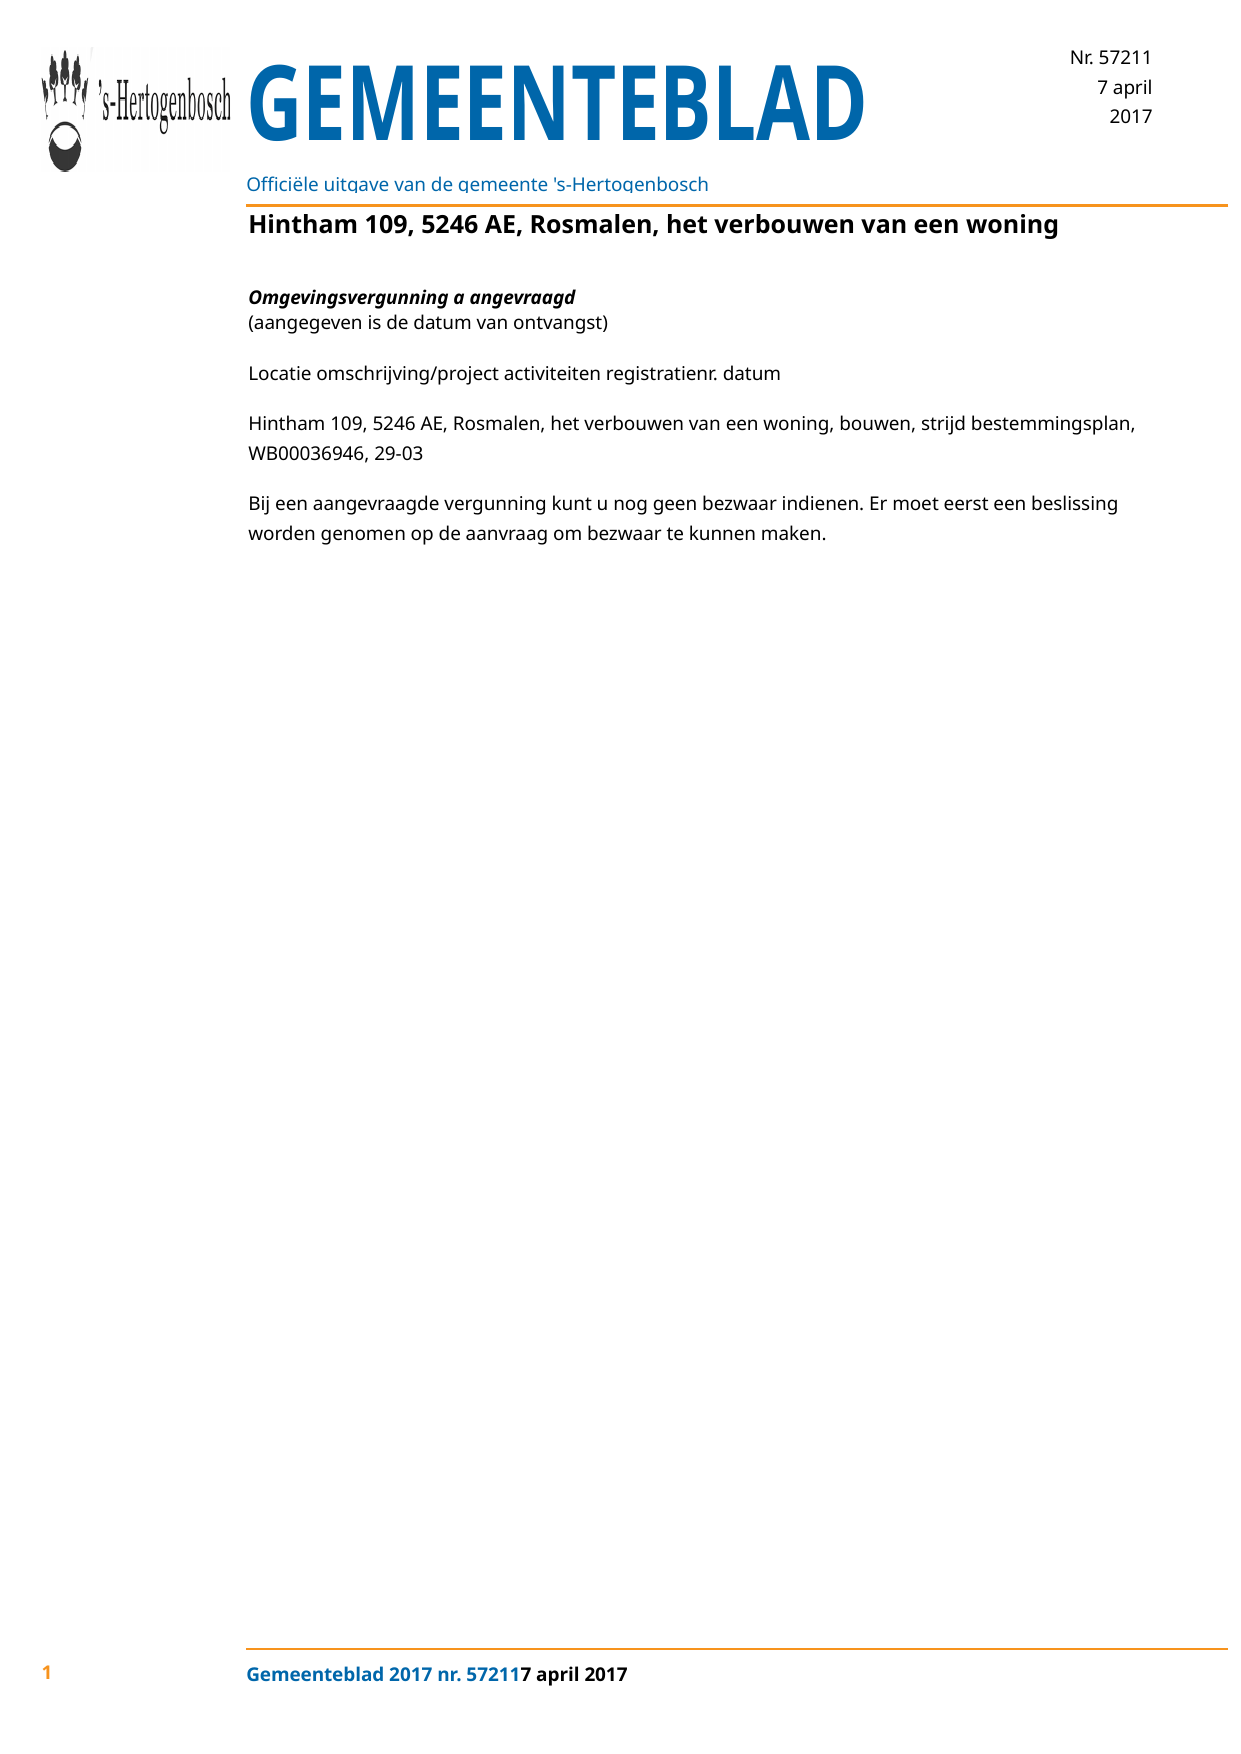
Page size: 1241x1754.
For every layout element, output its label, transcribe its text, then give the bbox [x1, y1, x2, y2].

text Hintham 109, 5246 AE, Rosmalen, het verbouwen van een woning [248, 207, 1152, 241]
text (aangegeven is de datum van ontvangst) [248, 309, 1152, 335]
text Locatie omschrijving/project activiteiten registratienr. datum [248, 360, 1152, 386]
text Bij een aangevraagde vergunning kunt u nog geen bezwaar indienen. Er moet eerst een beslissing worden genomen op de aanvraag om bezwaar te kunnen maken. [248, 490, 1152, 546]
text Omgevingsvergunning a angevraagd [248, 284, 1152, 309]
text Hintham 109, 5246 AE, Rosmalen, het verbouwen van een woning, bouwen, strijd bestemmingsplan, WB00036946, 29-03 [248, 410, 1152, 466]
picture [41, 47, 231, 172]
